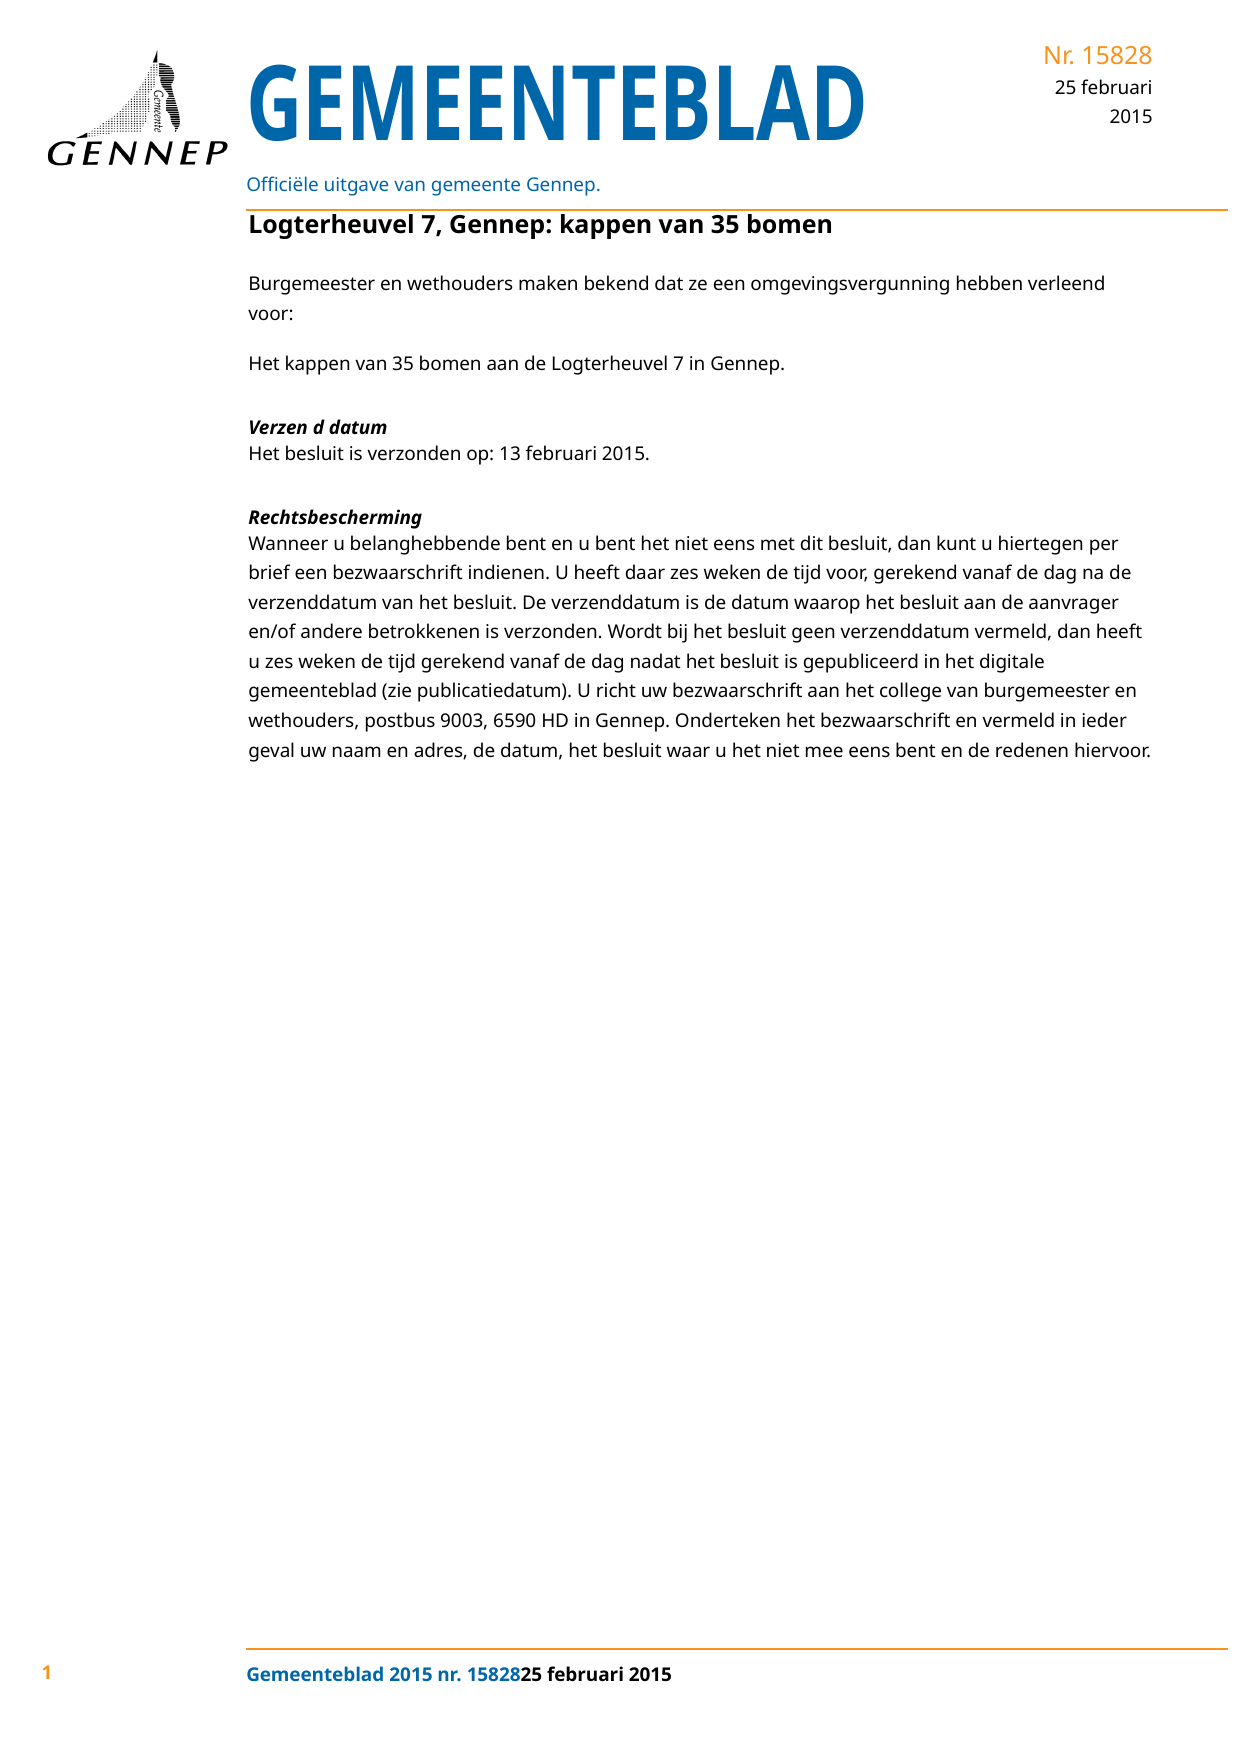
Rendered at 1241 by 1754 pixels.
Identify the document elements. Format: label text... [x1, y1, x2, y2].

text Het besluit is verzonden op: 13 februari 2015. [248, 440, 1152, 466]
text Het kappen van 35 bomen aan de Logterheuvel 7 in Gennep. [248, 350, 1152, 376]
text Wanneer u belanghebbende bent en u bent het niet eens met dit besluit, dan kunt u hiertegen per brief een bezwaarschrift indienen. U heeft daar zes weken de tijd voor, gerekend vanaf de dag na de verzenddatum van het besluit. De verzenddatum is de datum waarop het besluit aan de aanvrager en/of andere betrokkenen is verzonden. Wordt bij het besluit geen verzenddatum vermeld, dan heeft u zes weken de tijd gerekend vanaf de dag nadat het besluit is gepubliceerd in het digitale gemeenteblad (zie publicatiedatum). U richt uw bezwaarschrift aan het college van burgemeester en wethouders, postbus 9003, 6590 HD in Gennep. Onderteken het bezwaarschrift en vermeld in ieder geval uw naam en adres, de datum, het besluit waar u het niet mee eens bent en de redenen hiervoor. [248, 530, 1152, 762]
text Burgemeester en wethouders maken bekend dat ze een omgevingsvergunning hebben verleend voor: [248, 270, 1152, 326]
text Verzen d datum [248, 414, 1152, 440]
text Logterheuvel 7, Gennep: kappen van 35 bomen [248, 211, 1152, 241]
text Rechtsbescherming [248, 504, 1152, 530]
picture [41, 47, 231, 172]
